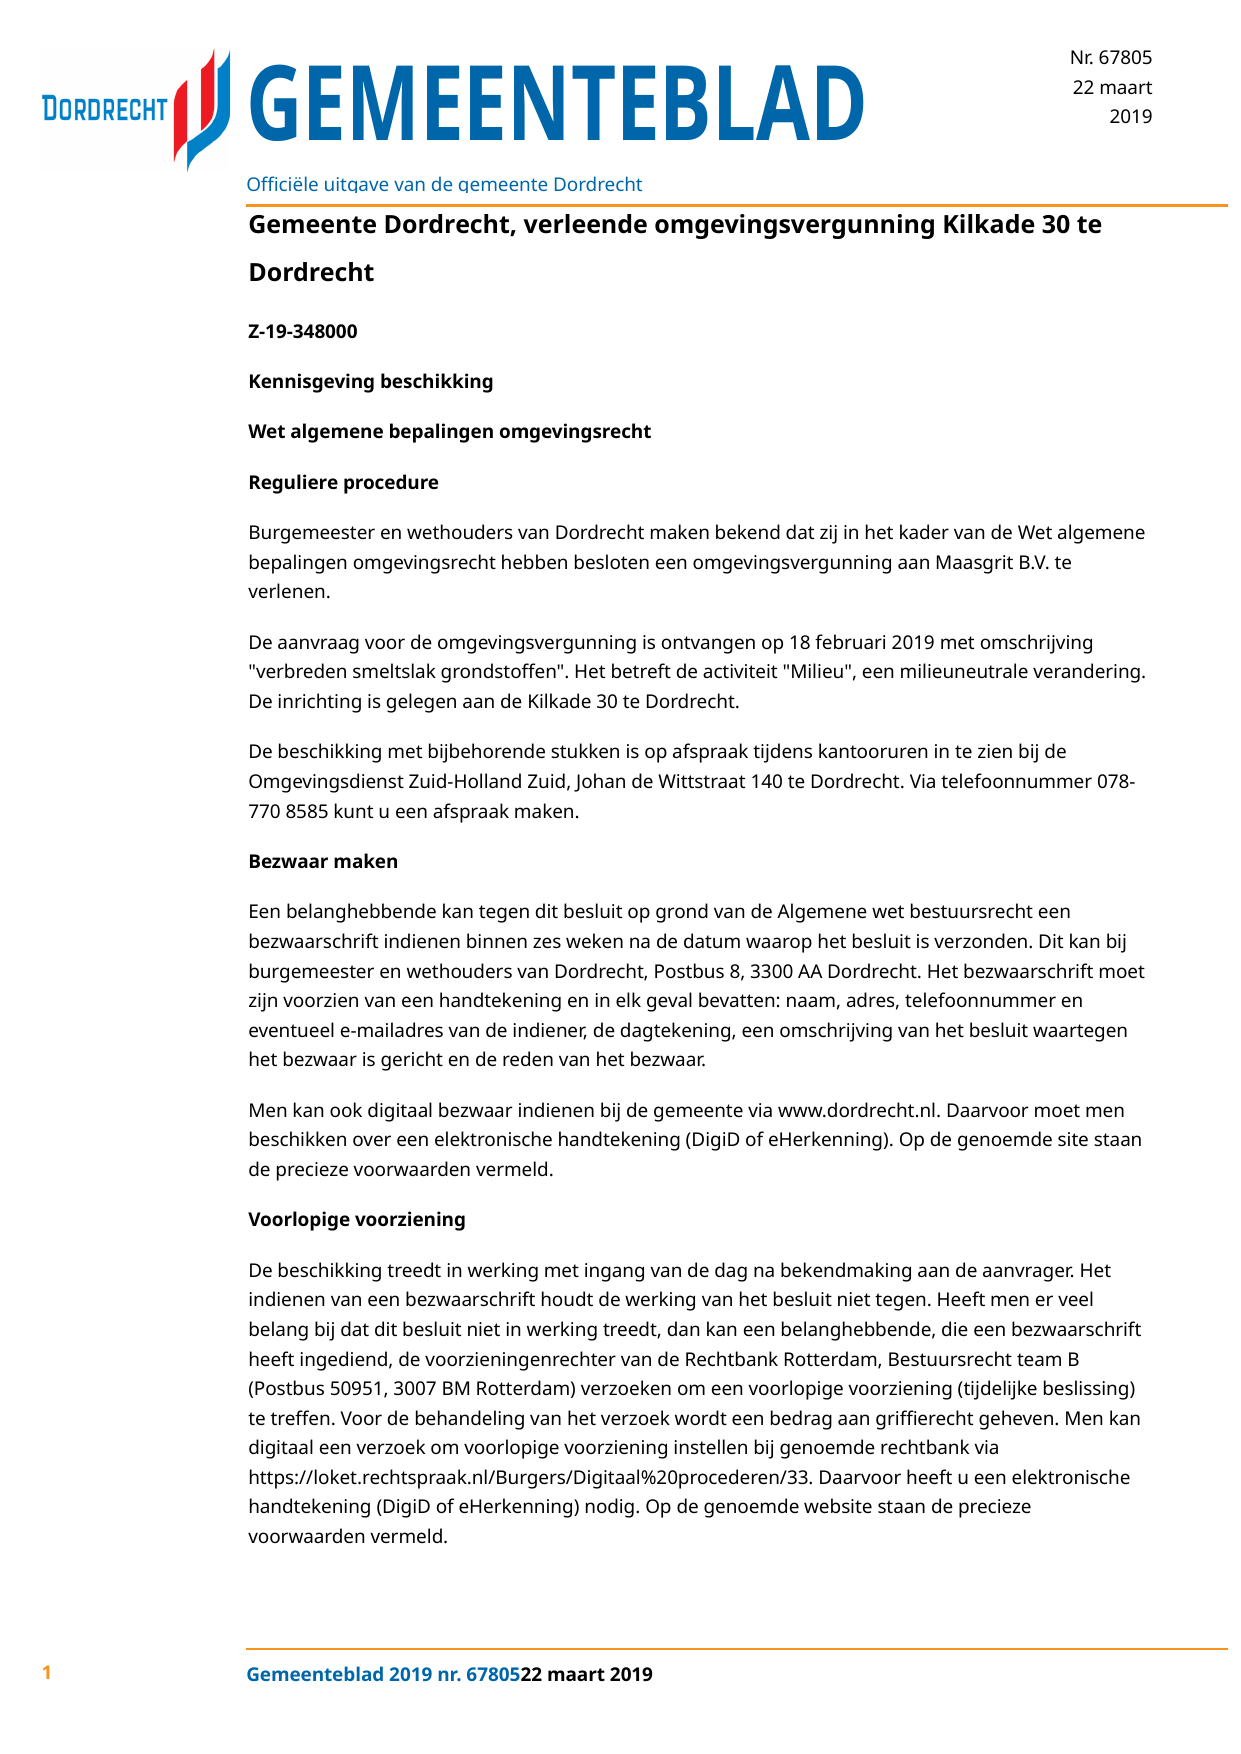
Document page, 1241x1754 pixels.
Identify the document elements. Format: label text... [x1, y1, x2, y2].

text Voorlopige voorziening [248, 1207, 1152, 1232]
text Men kan ook digitaal bezwaar indienen bij de gemeente via www.dordrecht.nl. Daarvoor moet men beschikken over een elektronische handtekening (DigiD of eHerkenning). Op de genoemde site staan de precieze voorwaarden vermeld. [248, 1097, 1152, 1182]
picture [41, 47, 231, 172]
text Gemeente Dordrecht, verleende omgevingsvergunning Kilkade 30 te Dordrecht [248, 207, 1152, 288]
text Z-19-348000 [248, 318, 1152, 344]
text De beschikking treedt in werking met ingang van de dag na bekendmaking aan de aanvrager. Het indienen van een bezwaarschrift houdt de werking van het besluit niet tegen. Heeft men er veel belang bij dat dit besluit niet in werking treedt, dan kan een belanghebbende, die een bezwaarschrift heeft ingediend, de voorzieningenrechter van de Rechtbank Rotterdam, Bestuursrecht team B (Postbus 50951, 3007 BM Rotterdam) verzoeken om een voorlopige voorziening (tijdelijke beslissing) te treffen. Voor de behandeling van het verzoek wordt een bedrag aan griffierecht geheven. Men kan digitaal een verzoek om voorlopige voorziening instellen bij genoemde rechtbank via https://loket.rechtspraak.nl/Burgers/Digitaal%20procederen/33. Daarvoor heeft u een elektronische handtekening (DigiD of eHerkenning) nodig. Op de genoemde website staan de precieze voorwaarden vermeld. [248, 1257, 1152, 1549]
text Bezwaar maken [248, 848, 1152, 874]
text De beschikking met bijbehorende stukken is op afspraak tijdens kantooruren in te zien bij de Omgevingsdienst Zuid-Holland Zuid, Johan de Wittstraat 140 te Dordrecht. Via telefoonnummer 078-770 8585 kunt u een afspraak maken. [248, 739, 1152, 824]
text Kennisgeving beschikking [248, 368, 1152, 394]
text Burgemeester en wethouders van Dordrecht maken bekend dat zij in het kader van de Wet algemene bepalingen omgevingsrecht hebben besloten een omgevingsvergunning aan Maasgrit B.V. te verlenen. [248, 519, 1152, 604]
text Een belanghebbende kan tegen dit besluit op grond van de Algemene wet bestuursrecht een bezwaarschrift indienen binnen zes weken na de datum waarop het besluit is verzonden. Dit kan bij burgemeester en wethouders van Dordrecht, Postbus 8, 3300 AA Dordrecht. Het bezwaarschrift moet zijn voorzien van een handtekening en in elk geval bevatten: naam, adres, telefoonnummer en eventueel e-mailadres van de indiener, de dagtekening, een omschrijving van het besluit waartegen het bezwaar is gericht en de reden van het bezwaar. [248, 899, 1152, 1072]
text Reguliere procedure [248, 469, 1152, 495]
text De aanvraag voor de omgevingsvergunning is ontvangen op 18 februari 2019 met omschrijving "verbreden smeltslak grondstoffen". Het betreft de activiteit "Milieu", een milieuneutrale verandering. De inrichting is gelegen aan de Kilkade 30 te Dordrecht. [248, 629, 1152, 714]
text Wet algemene bepalingen omgevingsrecht [248, 419, 1152, 444]
